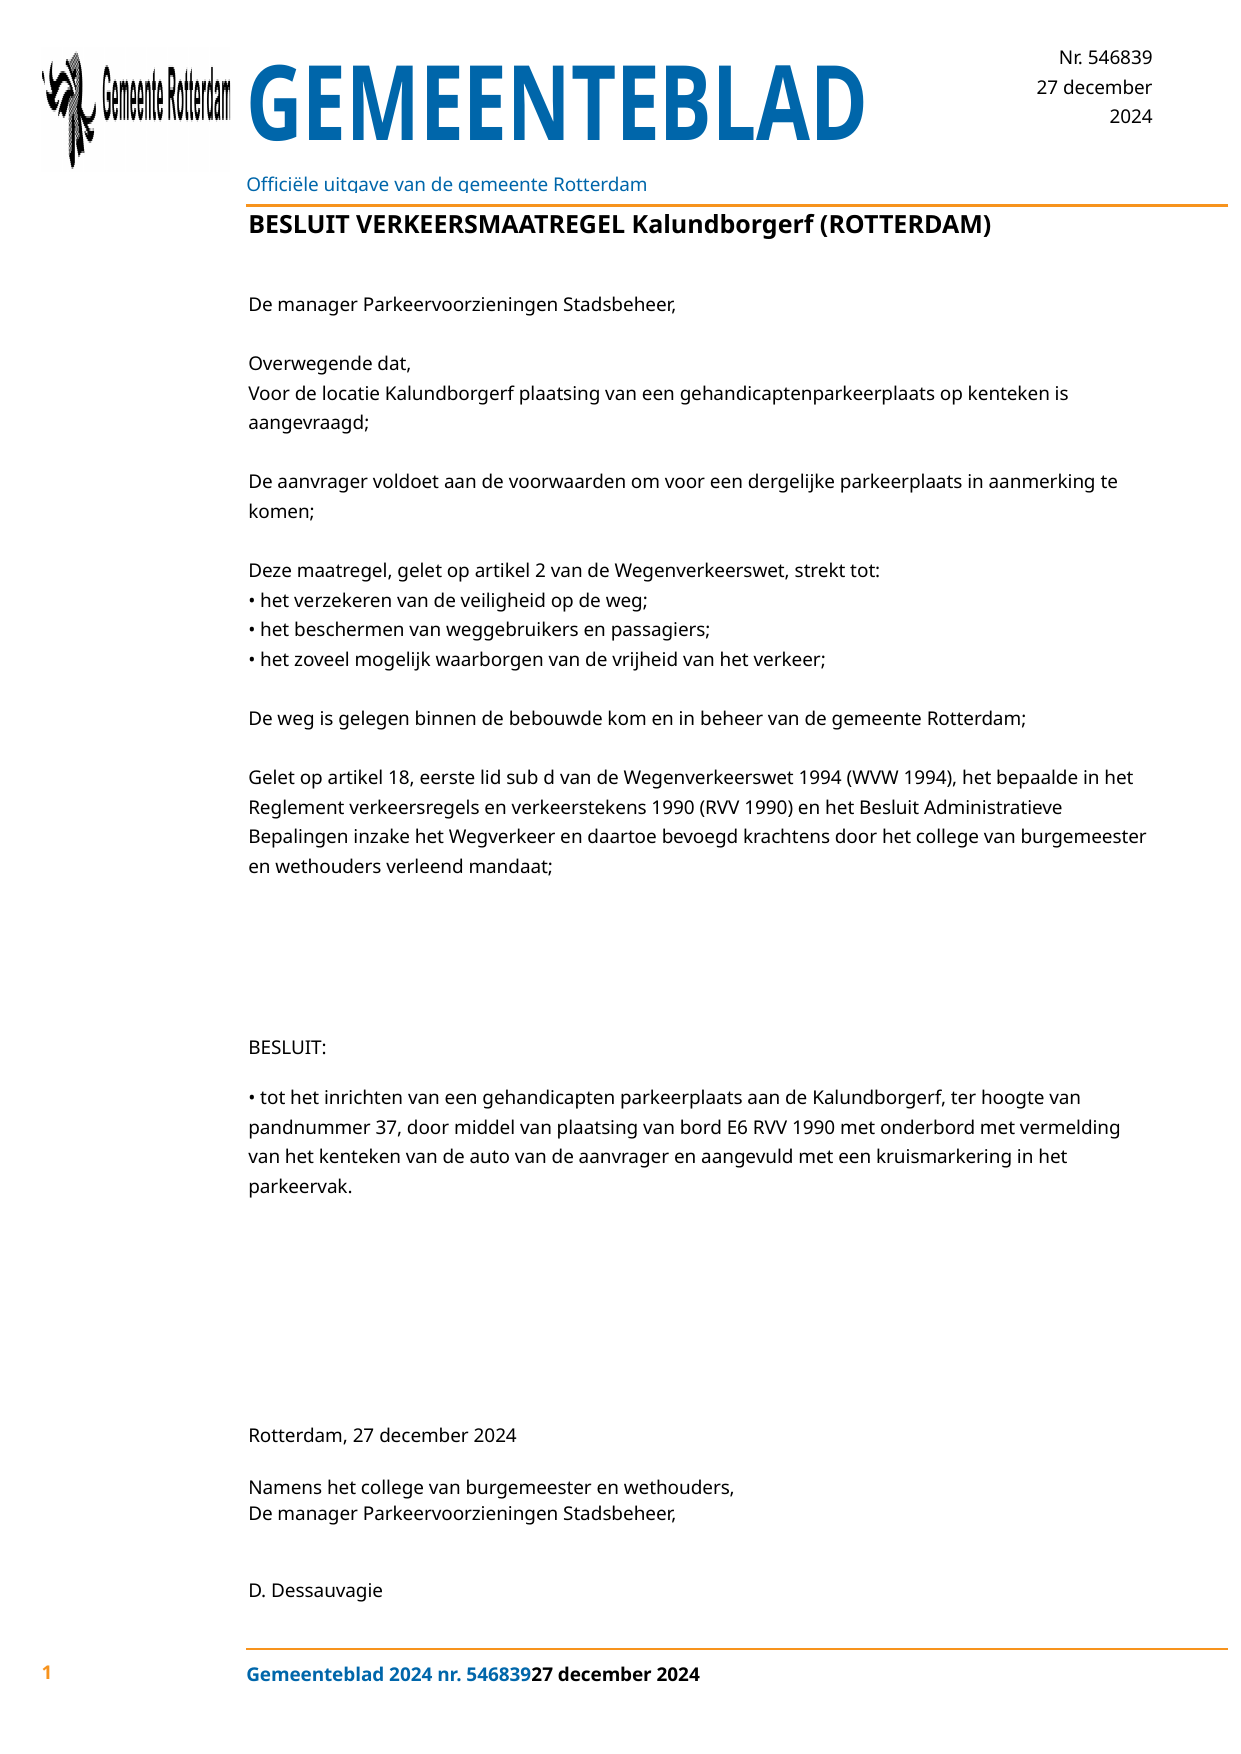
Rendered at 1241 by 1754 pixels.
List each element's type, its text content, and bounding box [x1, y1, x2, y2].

text De manager Parkeervoorzieningen Stadsbeheer, [248, 291, 1152, 317]
picture [41, 47, 231, 172]
text • het beschermen van weggebruikers en passagiers; [248, 616, 1152, 642]
text De aanvrager voldoet aan de voorwaarden om voor een dergelijke parkeerplaats in aanmerking te komen; [248, 468, 1152, 524]
text • het verzekeren van de veiligheid op de weg; [248, 587, 1152, 613]
text Namens het college van burgemeester en wethouders, [248, 1474, 1152, 1500]
text De manager Parkeervoorzieningen Stadsbeheer, [248, 1500, 1152, 1526]
text BESLUIT: [248, 1034, 1152, 1060]
text De weg is gelegen binnen de bebouwde kom en in beheer van de gemeente Rotterdam; [248, 705, 1152, 731]
text • het zoveel mogelijk waarborgen van de vrijheid van het verkeer; [248, 646, 1152, 672]
text Rotterdam, 27 december 2024 [248, 1423, 1152, 1448]
text Gelet op artikel 18, eerste lid sub d van de Wegenverkeerswet 1994 (WVW 1994), het bepaalde in het Reglement verkeersregels en verkeerstekens 1990 (RVV 1990) en het Besluit Administratieve Bepalingen inzake het Wegverkeer en daartoe bevoegd krachtens door het college van burgemeester en wethouders verleend mandaat; [248, 764, 1152, 879]
text D. Dessauvagie [248, 1577, 1152, 1603]
text Overwegende dat, [248, 350, 1152, 376]
text BESLUIT VERKEERSMAATREGEL Kalundborgerf (ROTTERDAM) [248, 207, 1152, 241]
text Deze maatregel, gelet op artikel 2 van de Wegenverkeerswet, strekt tot: [248, 557, 1152, 583]
text • tot het inrichten van een gehandicapten parkeerplaats aan de Kalundborgerf, ter hoogte van pandnummer 37, door middel van plaatsing van bord E6 RVV 1990 met onderbord met vermelding van het kenteken van de auto van de aanvrager en aangevuld met een kruismarkering in het parkeervak. [248, 1084, 1152, 1199]
text Voor de locatie Kalundborgerf plaatsing van een gehandicaptenparkeerplaats op kenteken is aangevraagd; [248, 380, 1152, 435]
